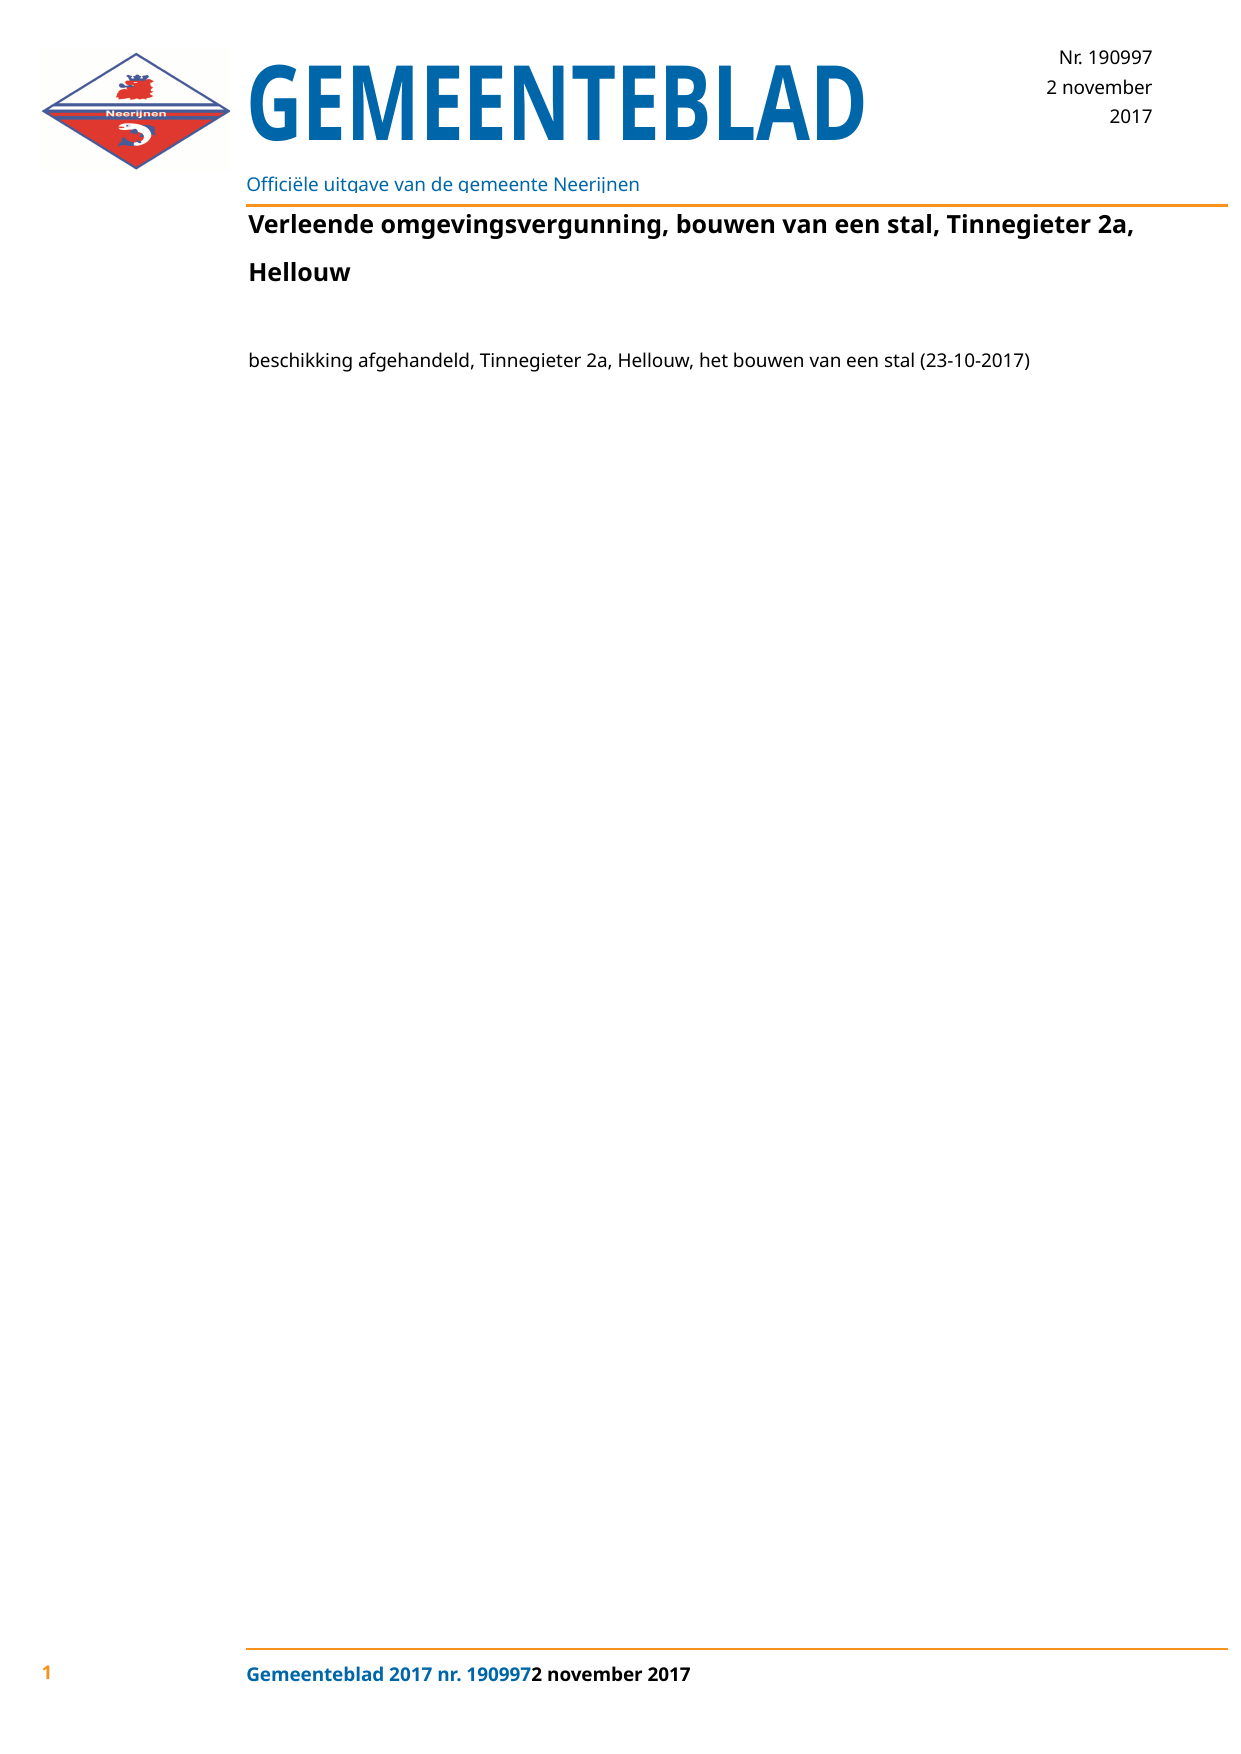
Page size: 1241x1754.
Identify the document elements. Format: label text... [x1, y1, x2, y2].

table_header beschikking afgehandeld, Tinnegieter 2a, Hellouw, het bouwen van een stal (23-10-2017) [248, 348, 1152, 373]
picture [41, 47, 231, 172]
text Verleende omgevingsvergunning, bouwen van een stal, Tinnegieter 2a, Hellouw [248, 207, 1152, 288]
